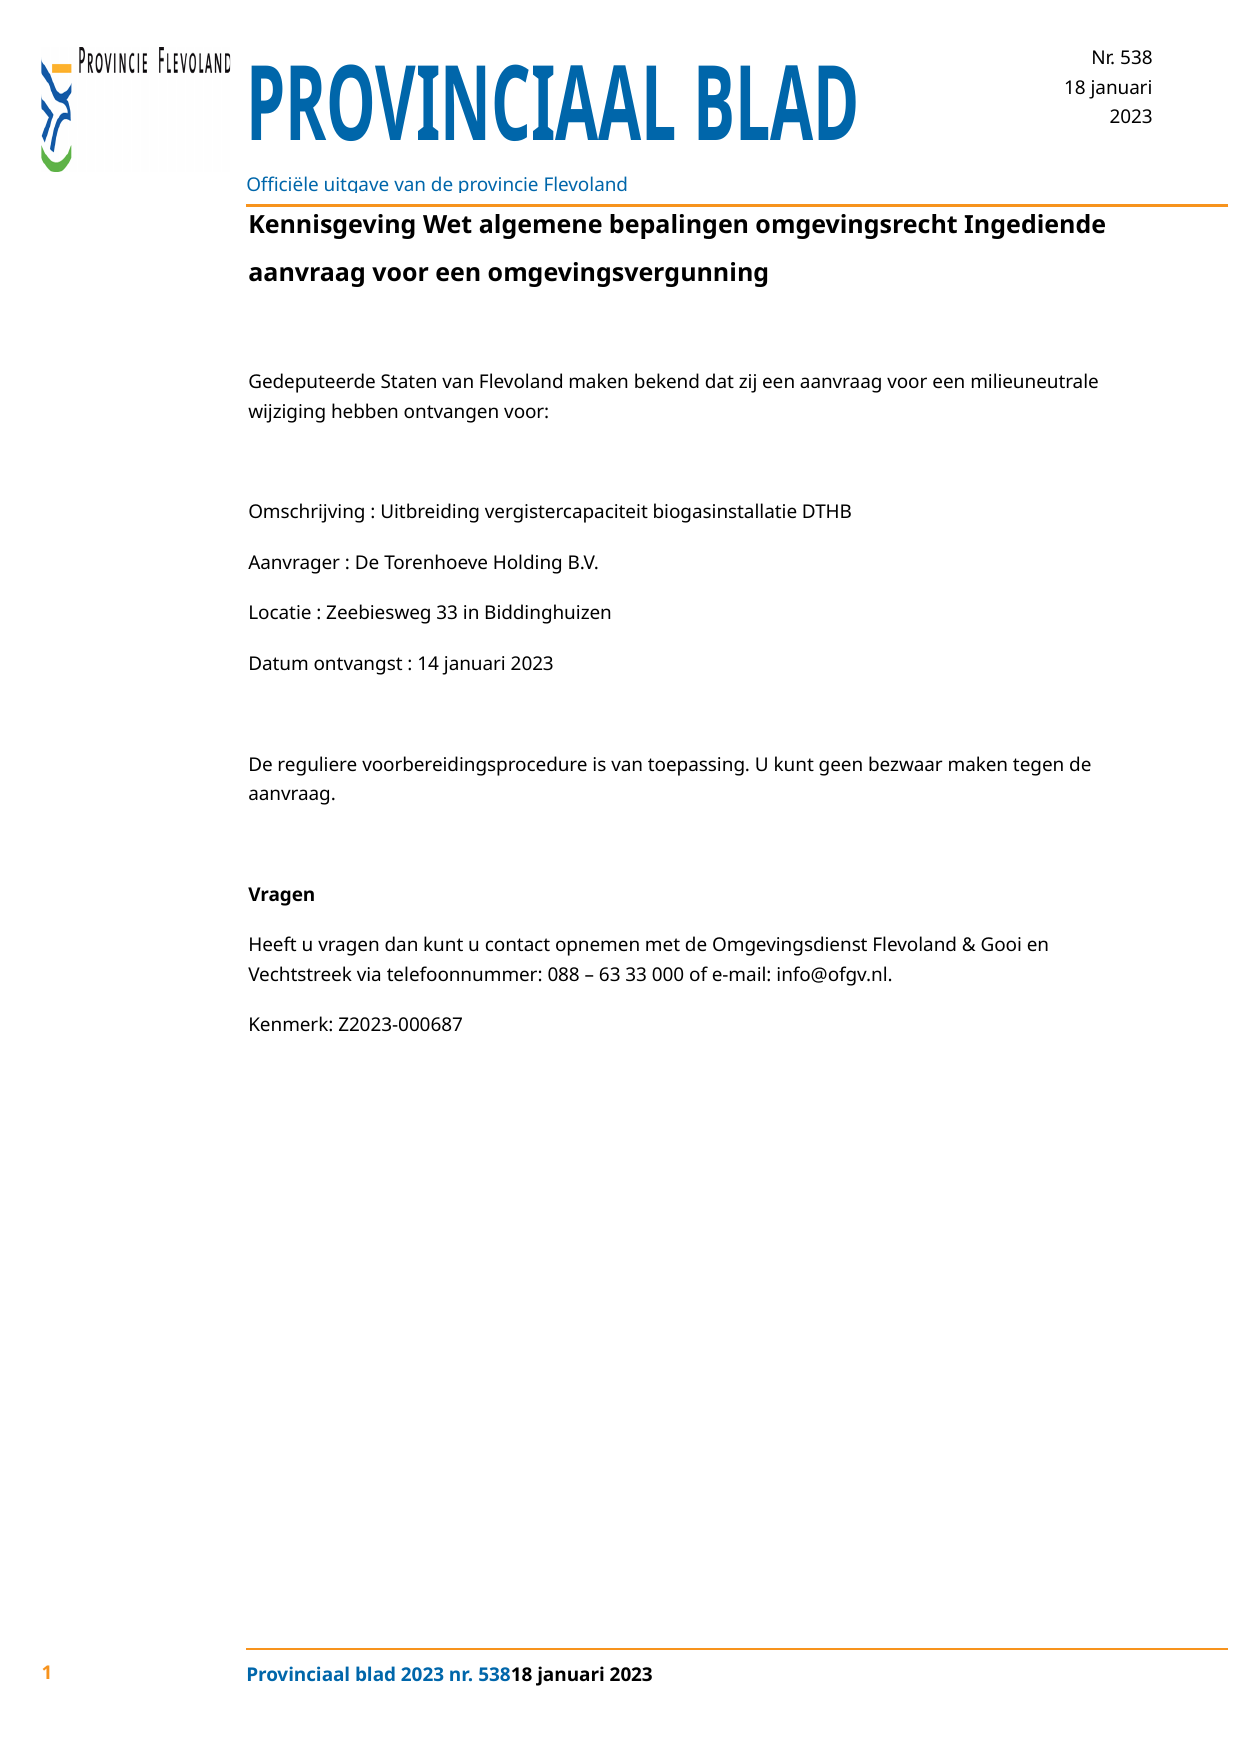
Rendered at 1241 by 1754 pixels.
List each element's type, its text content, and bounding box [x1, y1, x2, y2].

text De reguliere voorbereidingsprocedure is van toepassing. U kunt geen bezwaar maken tegen de aanvraag. [248, 751, 1152, 806]
text Vragen [248, 881, 1152, 907]
text Kenmerk: Z2023-000687 [248, 1012, 1152, 1037]
text Gedeputeerde Staten van Flevoland maken bekend dat zij een aanvraag voor een milieuneutrale wijziging hebben ontvangen voor: [248, 368, 1152, 424]
picture [41, 47, 231, 172]
text Omschrijving : Uitbreiding vergistercapaciteit biogasinstallatie DTHB [248, 499, 1152, 524]
text Kennisgeving Wet algemene bepalingen omgevingsrecht Ingediende aanvraag voor een omgevingsvergunning [248, 207, 1152, 288]
text Aanvrager : De Torenhoeve Holding B.V. [248, 549, 1152, 575]
text Locatie : Zeebiesweg 33 in Biddinghuizen [248, 599, 1152, 625]
text Heeft u vragen dan kunt u contact opnemen met de Omgevingsdienst Flevoland & Gooi en Vechtstreek via telefoonnummer: 088 – 63 33 000 of e-mail: info@ofgv.nl. [248, 932, 1152, 987]
text Datum ontvangst : 14 januari 2023 [248, 650, 1152, 676]
